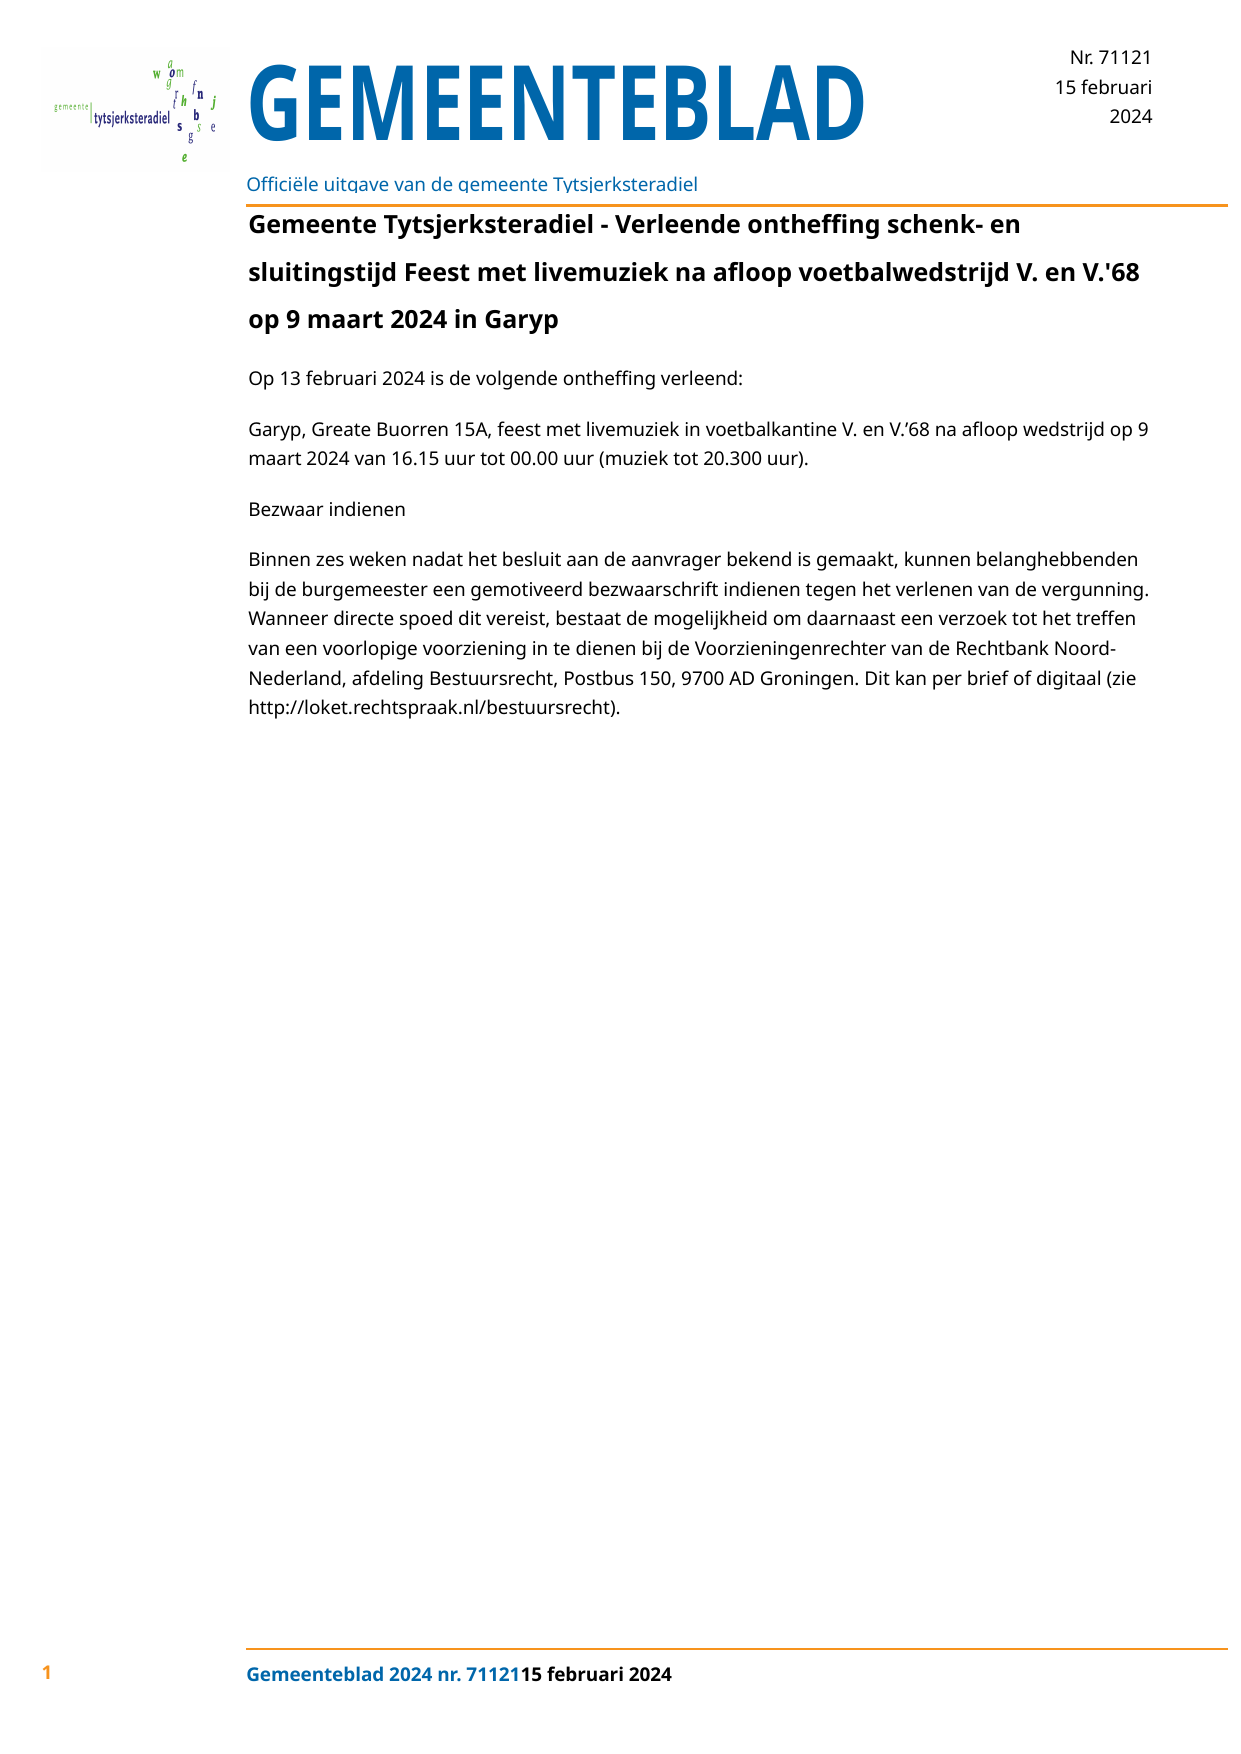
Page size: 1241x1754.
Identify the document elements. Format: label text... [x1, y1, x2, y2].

text Op 13 februari 2024 is de volgende ontheffing verleend: [248, 366, 1152, 391]
text Bezwaar indienen [248, 496, 1152, 522]
text Gemeente Tytsjerksteradiel - Verleende ontheffing schenk- en sluitingstijd Feest met livemuziek na afloop voetbalwedstrijd V. en V.'68 op 9 maart 2024 in Garyp [248, 207, 1152, 336]
text Garyp, Greate Buorren 15A, feest met livemuziek in voetbalkantine V. en V.’68 na afloop wedstrijd op 9 maart 2024 van 16.15 uur tot 00.00 uur (muziek tot 20.300 uur). [248, 416, 1152, 471]
picture [41, 47, 231, 172]
text Binnen zes weken nadat het besluit aan de aanvrager bekend is gemaakt, kunnen belanghebbenden bij de burgemeester een gemotiveerd bezwaarschrift indienen tegen het verlenen van de vergunning. Wanneer directe spoed dit vereist, bestaat de mogelijkheid om daarnaast een verzoek tot het treffen van een voorlopige voorziening in te dienen bij de Voorzieningenrechter van de Rechtbank Noord-Nederland, afdeling Bestuursrecht, Postbus 150, 9700 AD Groningen. Dit kan per brief of digitaal (zie http://loket.rechtspraak.nl/bestuursrecht). [248, 546, 1152, 720]
